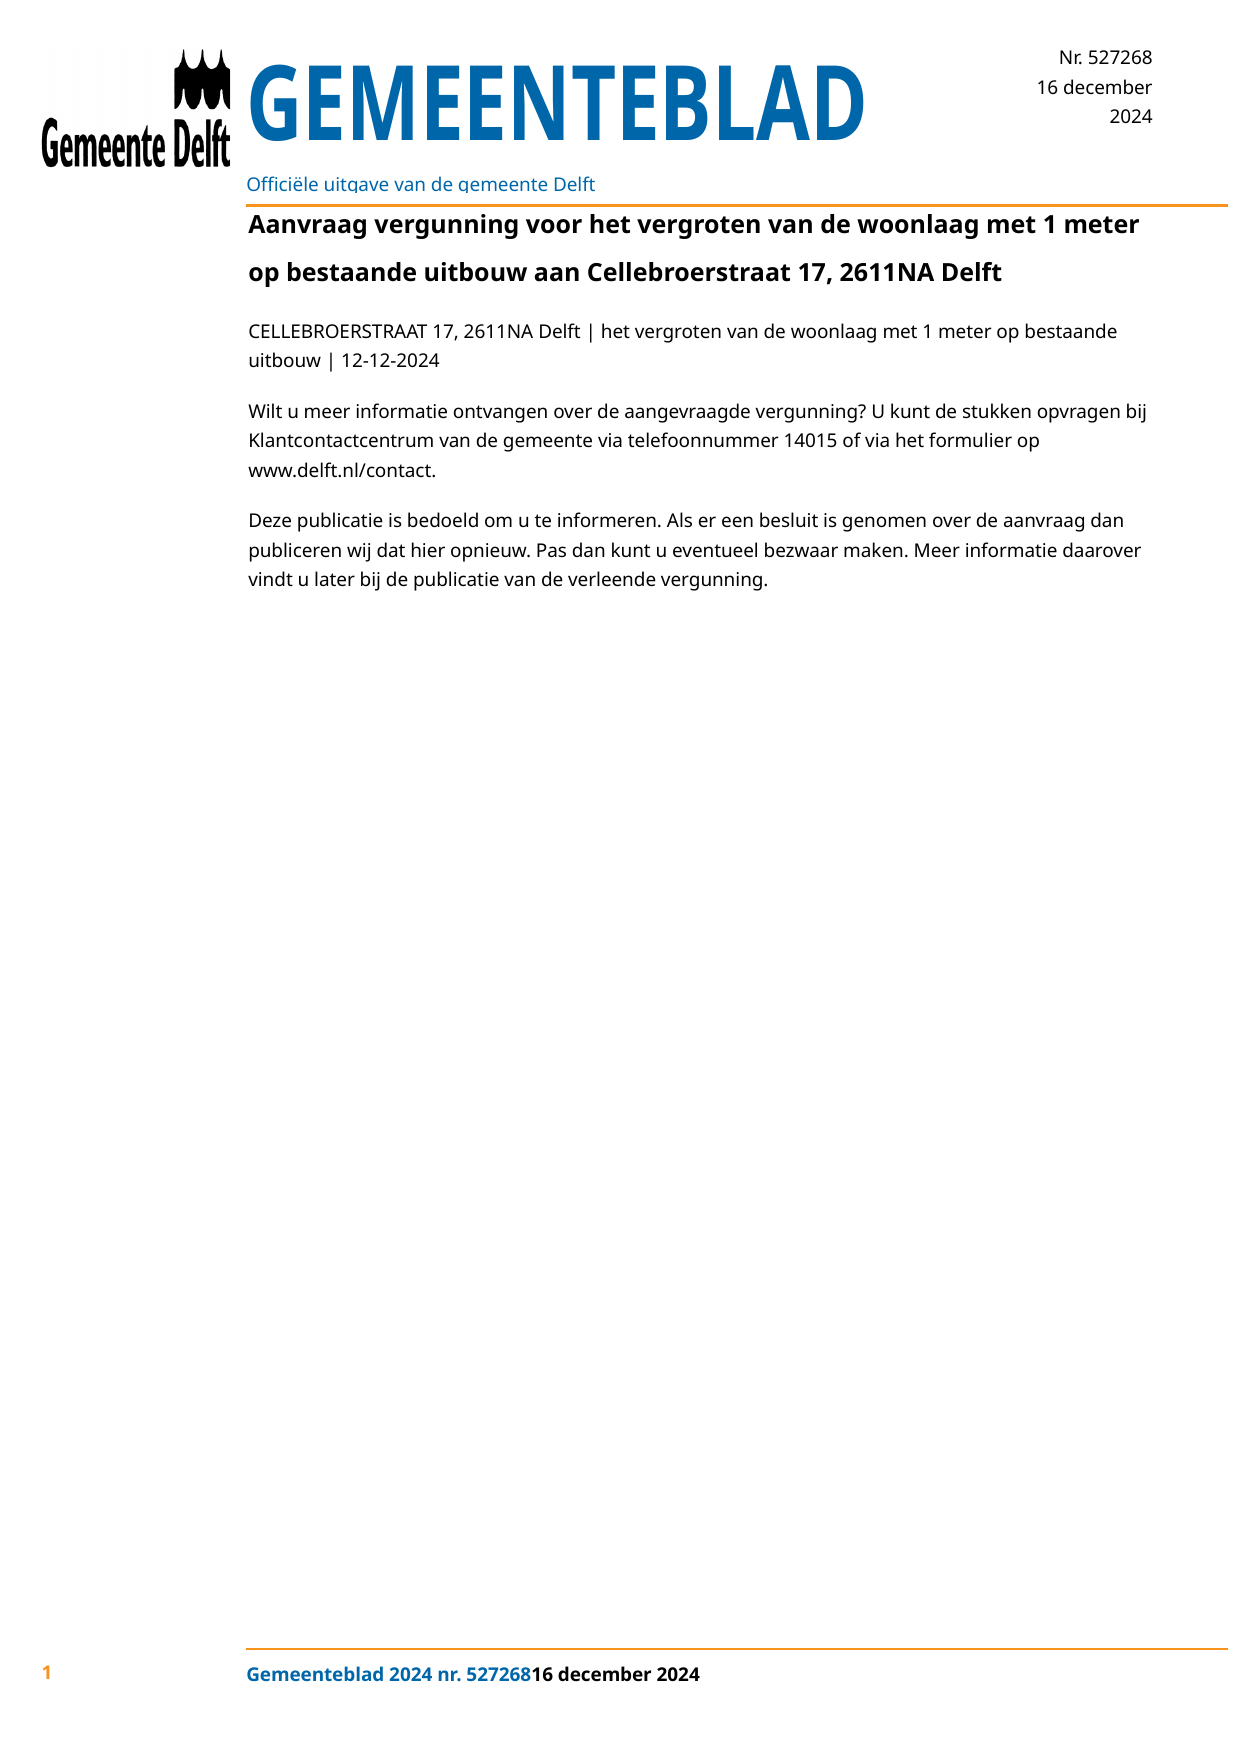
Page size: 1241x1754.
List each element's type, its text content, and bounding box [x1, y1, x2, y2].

text Aanvraag vergunning voor het vergroten van de woonlaag met 1 meter op bestaande uitbouw aan Cellebroerstraat 17, 2611NA Delft [248, 207, 1152, 288]
text Wilt u meer informatie ontvangen over de aangevraagde vergunning? U kunt de stukken opvragen bij Klantcontactcentrum van de gemeente via telefoonnummer 14015 of via het formulier op www.delft.nl/contact. [248, 398, 1152, 483]
text Deze publicatie is bedoeld om u te informeren. Als er een besluit is genomen over de aanvraag dan publiceren wij dat hier opnieuw. Pas dan kunt u eventueel bezwaar maken. Meer informatie daarover vindt u later bij de publicatie van de verleende vergunning. [248, 507, 1152, 592]
picture [41, 47, 231, 172]
text CELLEBROERSTRAAT 17, 2611NA Delft | het vergroten van de woonlaag met 1 meter op bestaande uitbouw | 12-12-2024 [248, 318, 1152, 373]
